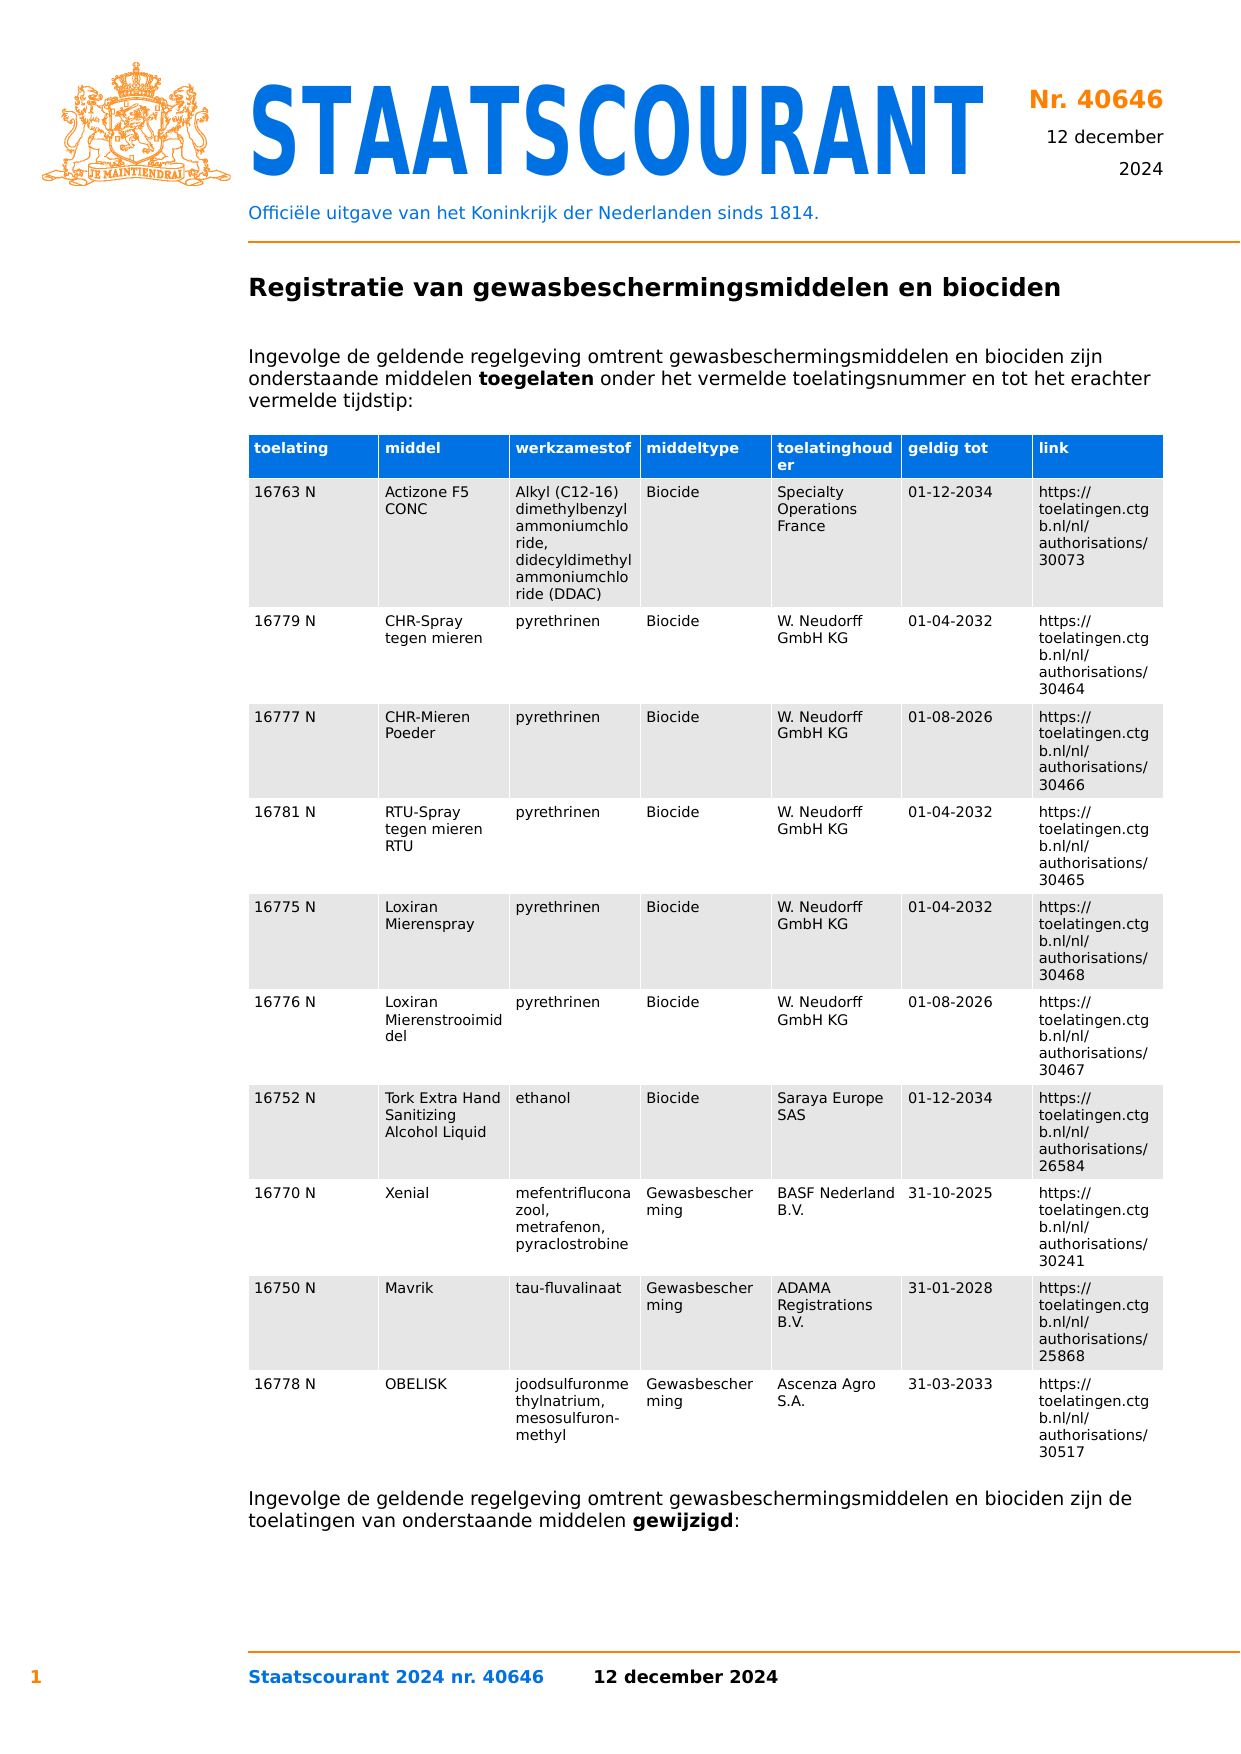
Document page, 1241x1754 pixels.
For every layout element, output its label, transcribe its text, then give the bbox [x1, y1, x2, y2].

table_cell 2024 [998, 153, 1240, 203]
table_cell pyrethrinen [510, 894, 640, 989]
table_cell Biocide [641, 990, 771, 1084]
table_cell 12 december [998, 121, 1240, 153]
table_header middeltype [641, 435, 771, 478]
table_cell Loxiran Mierenstrooimiddel [379, 990, 509, 1084]
table_cell pyrethrinen [510, 799, 640, 893]
table_cell Alkyl (C12-16) dimethylbenzylammoniumchloride, didecyldimethylammoniumchloride (DDAC) [510, 479, 640, 607]
table_cell Tork Extra Hand Sanitizing Alcohol Liquid [379, 1085, 509, 1179]
table_cell 16781 N [249, 799, 378, 893]
table_cell Gewasbescherming [641, 1180, 771, 1274]
table_header STAATSCOURANT [248, 62, 998, 203]
table_cell Xenial [379, 1180, 509, 1274]
table_cell W. Neudorff GmbH KG [772, 799, 901, 893]
table_cell Biocide [641, 609, 771, 703]
table_cell Biocide [641, 479, 771, 607]
table_cell pyrethrinen [510, 609, 640, 703]
table_cell 16775 N [249, 894, 378, 989]
table_cell W. Neudorff GmbH KG [772, 990, 901, 1084]
table_cell tau-fluvalinaat [510, 1276, 640, 1370]
table_cell CHR-Mieren Poeder [379, 704, 509, 798]
table_cell 01-08-2026 [902, 990, 1032, 1084]
table_cell 16763 N [249, 479, 378, 607]
table_cell Biocide [641, 1085, 771, 1179]
table_cell Gewasbescherming [641, 1371, 771, 1465]
table_cell 16778 N [249, 1371, 378, 1465]
text Ingevolge de geldende regelgeving omtrent gewasbeschermingsmiddelen en biociden zijn onderstaande middelen toegelaten onder het vermelde toelatingsnummer en tot het erachter vermelde tijdstip: [248, 346, 1163, 412]
table_header toelating [249, 435, 378, 478]
table_cell 01-12-2034 [902, 479, 1032, 607]
table_cell BASF Nederland B.V. [772, 1180, 901, 1274]
table_cell https://toelatingen.ctgb.nl/nl/authorisations/30466 [1033, 704, 1163, 798]
table_cell 16779 N [249, 609, 378, 703]
table_cell Ascenza Agro S.A. [772, 1371, 901, 1465]
table_cell Officiële uitgave van het Koninkrijk der Nederlanden sinds 1814. [248, 203, 1240, 241]
table_cell 16750 N [249, 1276, 378, 1370]
table_cell 01-04-2032 [902, 894, 1032, 989]
table_cell 16776 N [249, 990, 378, 1084]
table_header werkzamestof [510, 435, 640, 478]
table_cell pyrethrinen [510, 990, 640, 1084]
picture [41, 62, 231, 186]
table_cell Specialty Operations France [772, 479, 901, 607]
table_cell https://toelatingen.ctgb.nl/nl/authorisations/30517 [1033, 1371, 1163, 1465]
table_cell Gewasbescherming [641, 1276, 771, 1370]
table_cell 01-08-2026 [902, 704, 1032, 798]
table_cell W. Neudorff GmbH KG [772, 609, 901, 703]
table_header middel [379, 435, 509, 478]
table_cell Biocide [641, 894, 771, 989]
table_cell OBELISK [379, 1371, 509, 1465]
table_cell 31-10-2025 [902, 1180, 1032, 1274]
table_header link [1033, 435, 1163, 478]
table_cell Actizone F5 CONC [379, 479, 509, 607]
table_cell mefentrifluconazool, metrafenon, pyraclostrobine [510, 1180, 640, 1274]
table_cell 01-04-2032 [902, 609, 1032, 703]
table_cell Mavrik [379, 1276, 509, 1370]
table_cell https://toelatingen.ctgb.nl/nl/authorisations/30468 [1033, 894, 1163, 989]
table_header [25, 62, 248, 241]
table_header toelatinghouder [772, 435, 901, 478]
table_cell W. Neudorff GmbH KG [772, 704, 901, 798]
table_cell 16770 N [249, 1180, 378, 1274]
subtitle Registratie van gewasbeschermingsmiddelen en biociden [248, 273, 1163, 302]
table_cell 16752 N [249, 1085, 378, 1179]
table_cell Biocide [641, 704, 771, 798]
table_cell https://toelatingen.ctgb.nl/nl/authorisations/30073 [1033, 479, 1163, 607]
table_cell RTU-Spray tegen mieren RTU [379, 799, 509, 893]
table_header geldig tot [902, 435, 1032, 478]
table_cell 01-04-2032 [902, 799, 1032, 893]
table_cell joodsulfuronmethylnatrium, mesosulfuron-methyl [510, 1371, 640, 1465]
table_cell https://toelatingen.ctgb.nl/nl/authorisations/30464 [1033, 609, 1163, 703]
table_cell https://toelatingen.ctgb.nl/nl/authorisations/25868 [1033, 1276, 1163, 1370]
table_cell https://toelatingen.ctgb.nl/nl/authorisations/30241 [1033, 1180, 1163, 1274]
table_cell Biocide [641, 799, 771, 893]
table_cell Loxiran Mierenspray [379, 894, 509, 989]
text Ingevolge de geldende regelgeving omtrent gewasbeschermingsmiddelen en biociden zijn de toelatingen van onderstaande middelen gewijzigd: [248, 1488, 1163, 1532]
table_cell 31-01-2028 [902, 1276, 1032, 1370]
table_cell ADAMA Registrations B.V. [772, 1276, 901, 1370]
table_cell https://toelatingen.ctgb.nl/nl/authorisations/30465 [1033, 799, 1163, 893]
table_cell https://toelatingen.ctgb.nl/nl/authorisations/26584 [1033, 1085, 1163, 1179]
table_cell Saraya Europe SAS [772, 1085, 901, 1179]
table_cell 01-12-2034 [902, 1085, 1032, 1179]
table_header Nr. 40646 [998, 62, 1240, 121]
table_cell pyrethrinen [510, 704, 640, 798]
table_cell 31-03-2033 [902, 1371, 1032, 1465]
table_cell https://toelatingen.ctgb.nl/nl/authorisations/30467 [1033, 990, 1163, 1084]
table_cell ethanol [510, 1085, 640, 1179]
table_cell CHR-Spray tegen mieren [379, 609, 509, 703]
table_cell W. Neudorff GmbH KG [772, 894, 901, 989]
table_cell 16777 N [249, 704, 378, 798]
